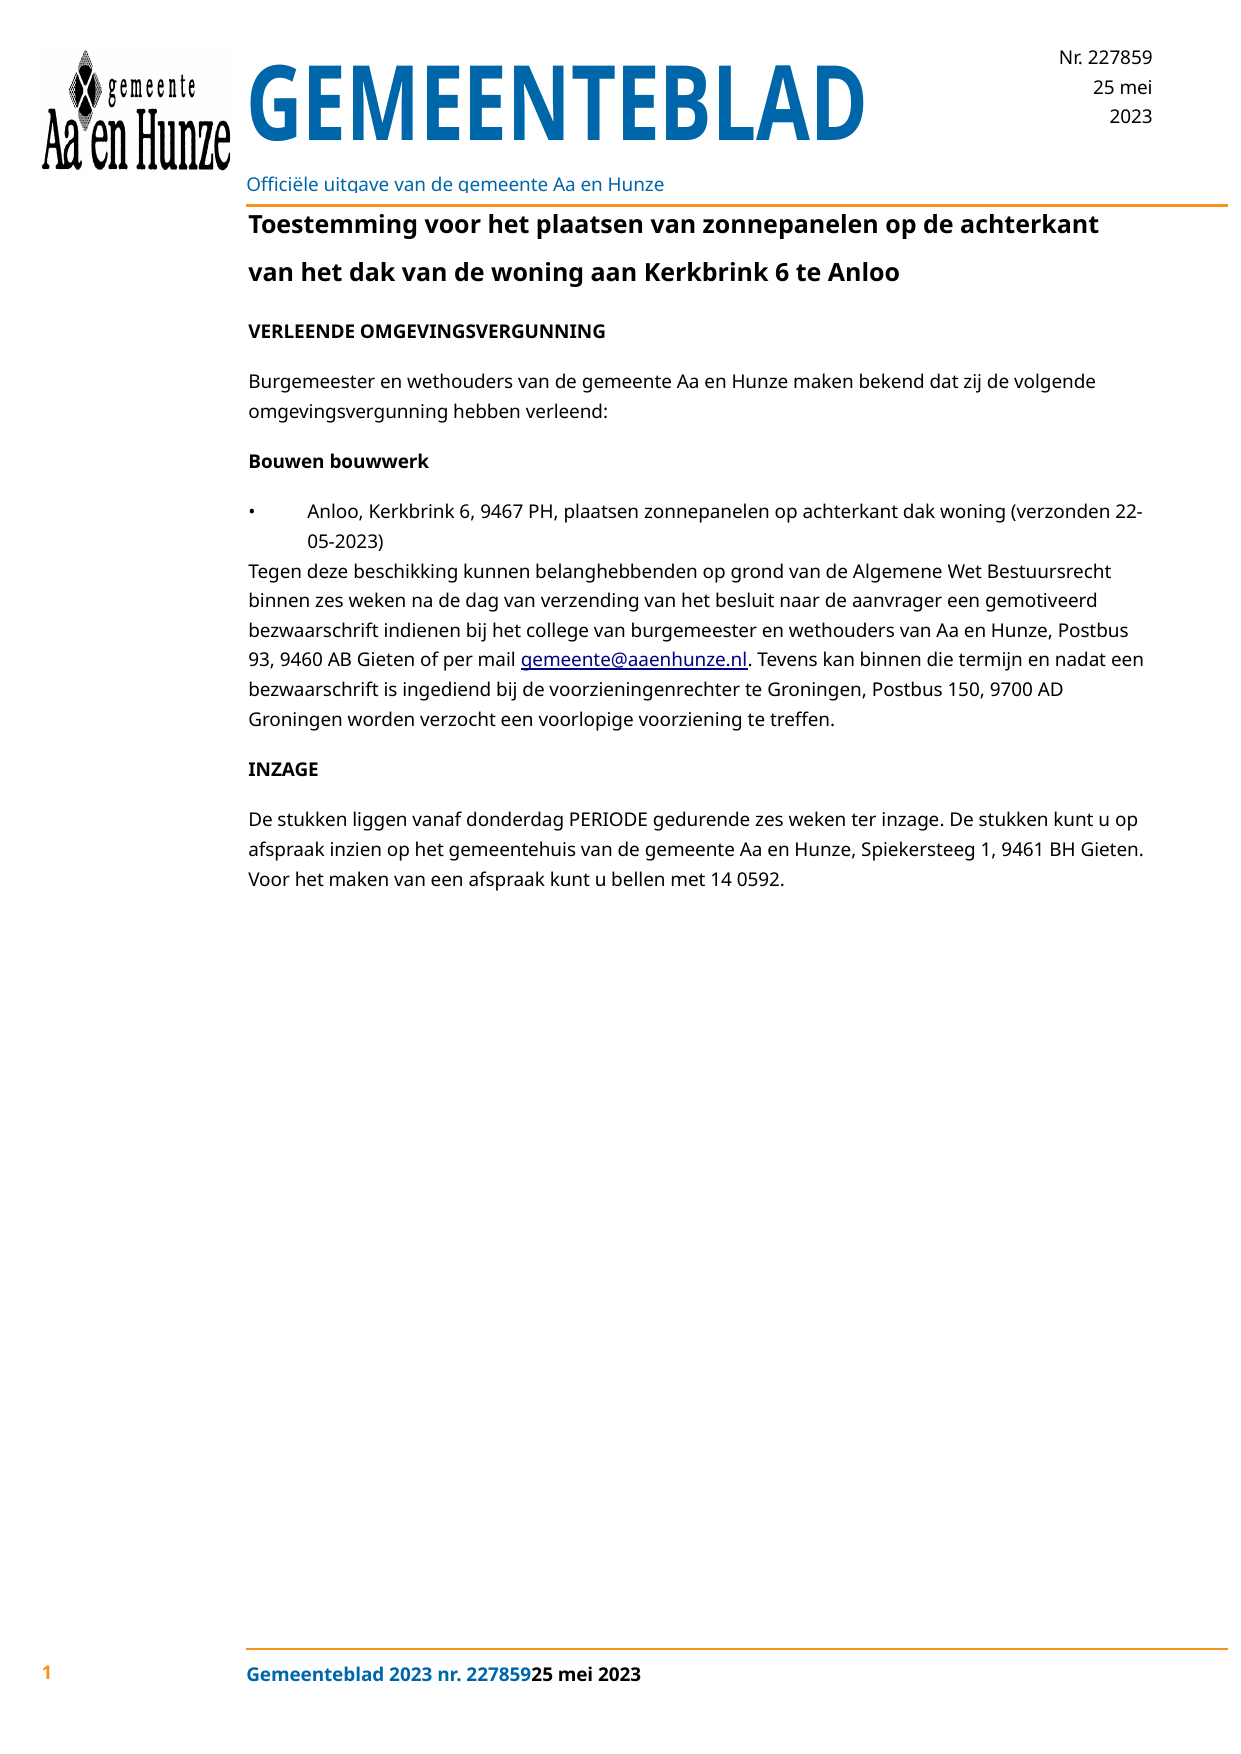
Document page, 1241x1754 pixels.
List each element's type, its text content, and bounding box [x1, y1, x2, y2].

list Anloo, Kerkbrink 6, 9467 PH, plaatsen zonnepanelen op achterkant dak woning (verzonden 22-05-2023) [248, 499, 1152, 554]
text De stukken liggen vanaf donderdag PERIODE gedurende zes weken ter inzage. De stukken kunt u op afspraak inzien op het gemeentehuis van de gemeente Aa en Hunze, Spiekersteeg 1, 9461 BH Gieten. Voor het maken van een afspraak kunt u bellen met 14 0592. [248, 807, 1152, 892]
text Bouwen bouwwerk [248, 448, 1152, 474]
text Burgemeester en wethouders van de gemeente Aa en Hunze maken bekend dat zij de volgende omgevingsvergunning hebben verleend: [248, 368, 1152, 424]
text INZAGE [248, 756, 1152, 782]
text VERLEENDE OMGEVINGSVERGUNNING [248, 318, 1152, 344]
text Toestemming voor het plaatsen van zonnepanelen op de achterkant van het dak van de woning aan Kerkbrink 6 te Anloo [248, 207, 1152, 288]
text Tegen deze beschikking kunnen belanghebbenden op grond van de Algemene Wet Bestuursrecht binnen zes weken na de dag van verzending van het besluit naar de aanvrager een gemotiveerd bezwaarschrift indienen bij het college van burgemeester en wethouders van Aa en Hunze, Postbus 93, 9460 AB Gieten of per mail gemeente@aaenhunze.nl. Tevens kan binnen die termijn en nadat een bezwaarschrift is ingediend bij de voorzieningenrechter te Groningen, Postbus 150, 9700 AD Groningen worden verzocht een voorlopige voorziening te treffen. [248, 558, 1152, 732]
picture [41, 47, 231, 172]
